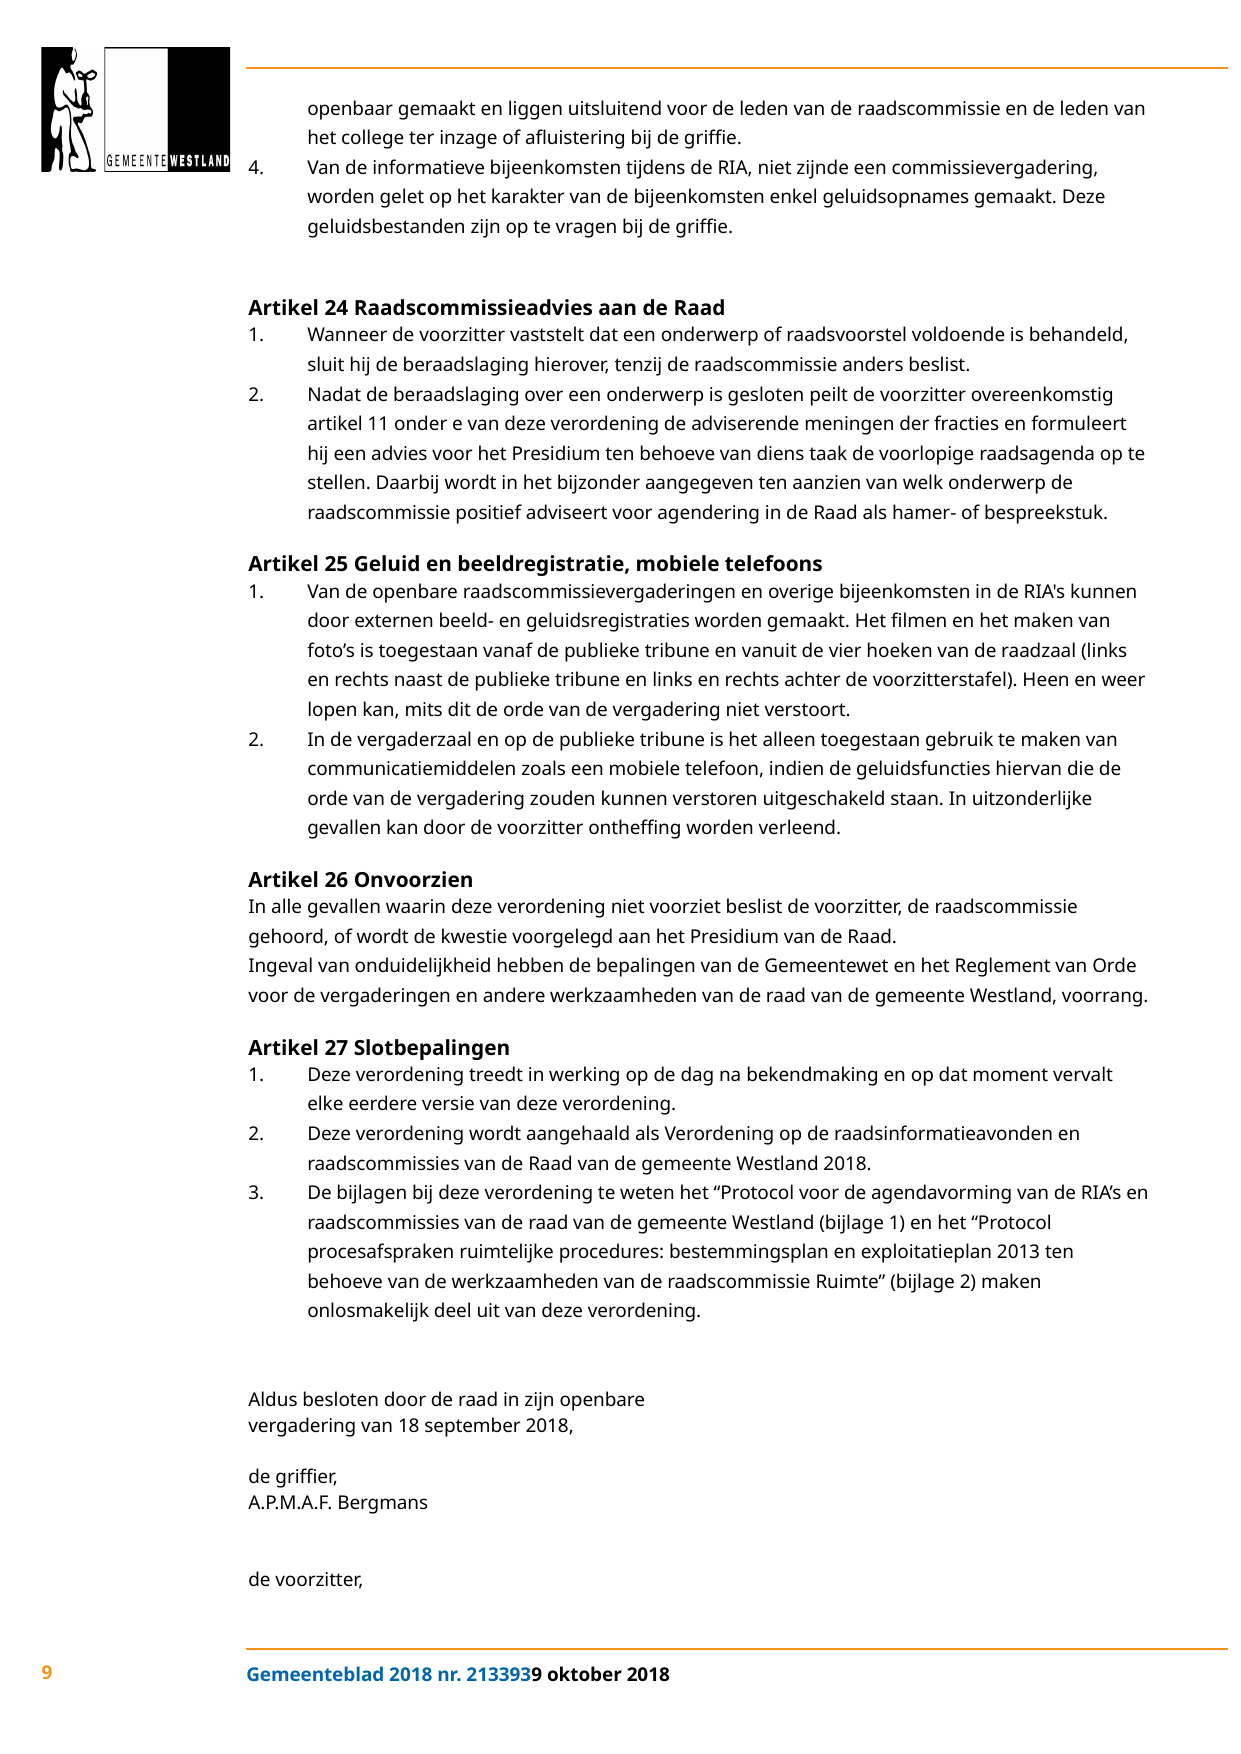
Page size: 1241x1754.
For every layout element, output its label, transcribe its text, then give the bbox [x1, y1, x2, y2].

list Deze verordening treedt in werking op de dag na bekendmaking en op dat moment vervalt elke eerdere versie van deze verordening. [248, 1061, 1152, 1116]
list In de vergaderzaal en op de publieke tribune is het alleen toegestaan gebruik te maken van communicatiemiddelen zoals een mobiele telefoon, indien de geluidsfuncties hiervan die de orde van de vergadering zouden kunnen verstoren uitgeschakeld staan. In uitzonderlijke gevallen kan door de voorzitter ontheffing worden verleend. [248, 726, 1152, 840]
list openbaar gemaakt en liggen uitsluitend voor de leden van de raadscommissie en de leden van het college ter inzage of afluistering bij de griffie. [248, 95, 1152, 150]
text Artikel 24 Raadscommissieadvies aan de Raad [248, 293, 1152, 322]
text voor de vergaderingen en andere werkzaamheden van de raad van de gemeente Westland, voorrang. [248, 982, 1152, 1008]
list De bijlagen bij deze verordening te weten het “Protocol voor de agendavorming van de RIA’s en raadscommissies van de raad van de gemeente Westland (bijlage 1) en het “Protocol procesafspraken ruimtelijke procedures: bestemmingsplan en exploitatieplan 2013 ten behoeve van de werkzaamheden van de raadscommissie Ruimte” (bijlage 2) maken onlosmakelijk deel uit van deze verordening. [248, 1179, 1152, 1323]
picture [41, 47, 231, 172]
text Artikel 26 Onvoorzien [248, 865, 1152, 893]
list Nadat de beraadslaging over een onderwerp is gesloten peilt de voorzitter overeenkomstig artikel 11 onder e van deze verordening de adviserende meningen der fracties en formuleert hij een advies voor het Presidium ten behoeve van diens taak de voorlopige raadsagenda op te stellen. Daarbij wordt in het bijzonder aangegeven ten aanzien van welk onderwerp de raadscommissie positief adviseert voor agendering in de Raad als hamer- of bespreekstuk. [248, 381, 1152, 525]
list Deze verordening wordt aangehaald als Verordening op de raadsinformatieavonden en raadscommissies van de Raad van de gemeente Westland 2018. [248, 1120, 1152, 1176]
text vergadering van 18 september 2018, [248, 1412, 1152, 1438]
text A.P.M.A.F. Bergmans [248, 1489, 1152, 1515]
list Wanneer de voorzitter vaststelt dat een onderwerp of raadsvoorstel voldoende is behandeld, sluit hij de beraadslaging hierover, tenzij de raadscommissie anders beslist. [248, 322, 1152, 377]
list Van de informatieve bijeenkomsten tijdens de RIA, niet zijnde een commissievergadering, worden gelet op het karakter van de bijeenkomsten enkel geluidsopnames gemaakt. Deze geluidsbestanden zijn op te vragen bij de griffie. [248, 154, 1152, 239]
text Aldus besloten door de raad in zijn openbare [248, 1386, 1152, 1412]
list Van de openbare raadscommissievergaderingen en overige bijeenkomsten in de RIA's kunnen door externen beeld- en geluidsregistraties worden gemaakt. Het filmen en het maken van foto’s is toegestaan vanaf de publieke tribune en vanuit de vier hoeken van de raadzaal (links en rechts naast de publieke tribune en links en rechts achter de voorzitterstafel). Heen en weer lopen kan, mits dit de orde van de vergadering niet verstoort. [248, 578, 1152, 722]
text In alle gevallen waarin deze verordening niet voorziet beslist de voorzitter, de raadscommissie gehoord, of wordt de kwestie voorgelegd aan het Presidium van de Raad. [248, 893, 1152, 949]
text de voorzitter, [248, 1567, 1152, 1592]
text de griffier, [248, 1464, 1152, 1489]
text Artikel 25 Geluid en beeldregistratie, mobiele telefoons [248, 549, 1152, 578]
text Ingeval van onduidelijkheid hebben de bepalingen van de Gemeentewet en het Reglement van Orde [248, 953, 1152, 978]
text Artikel 27 Slotbepalingen [248, 1033, 1152, 1061]
